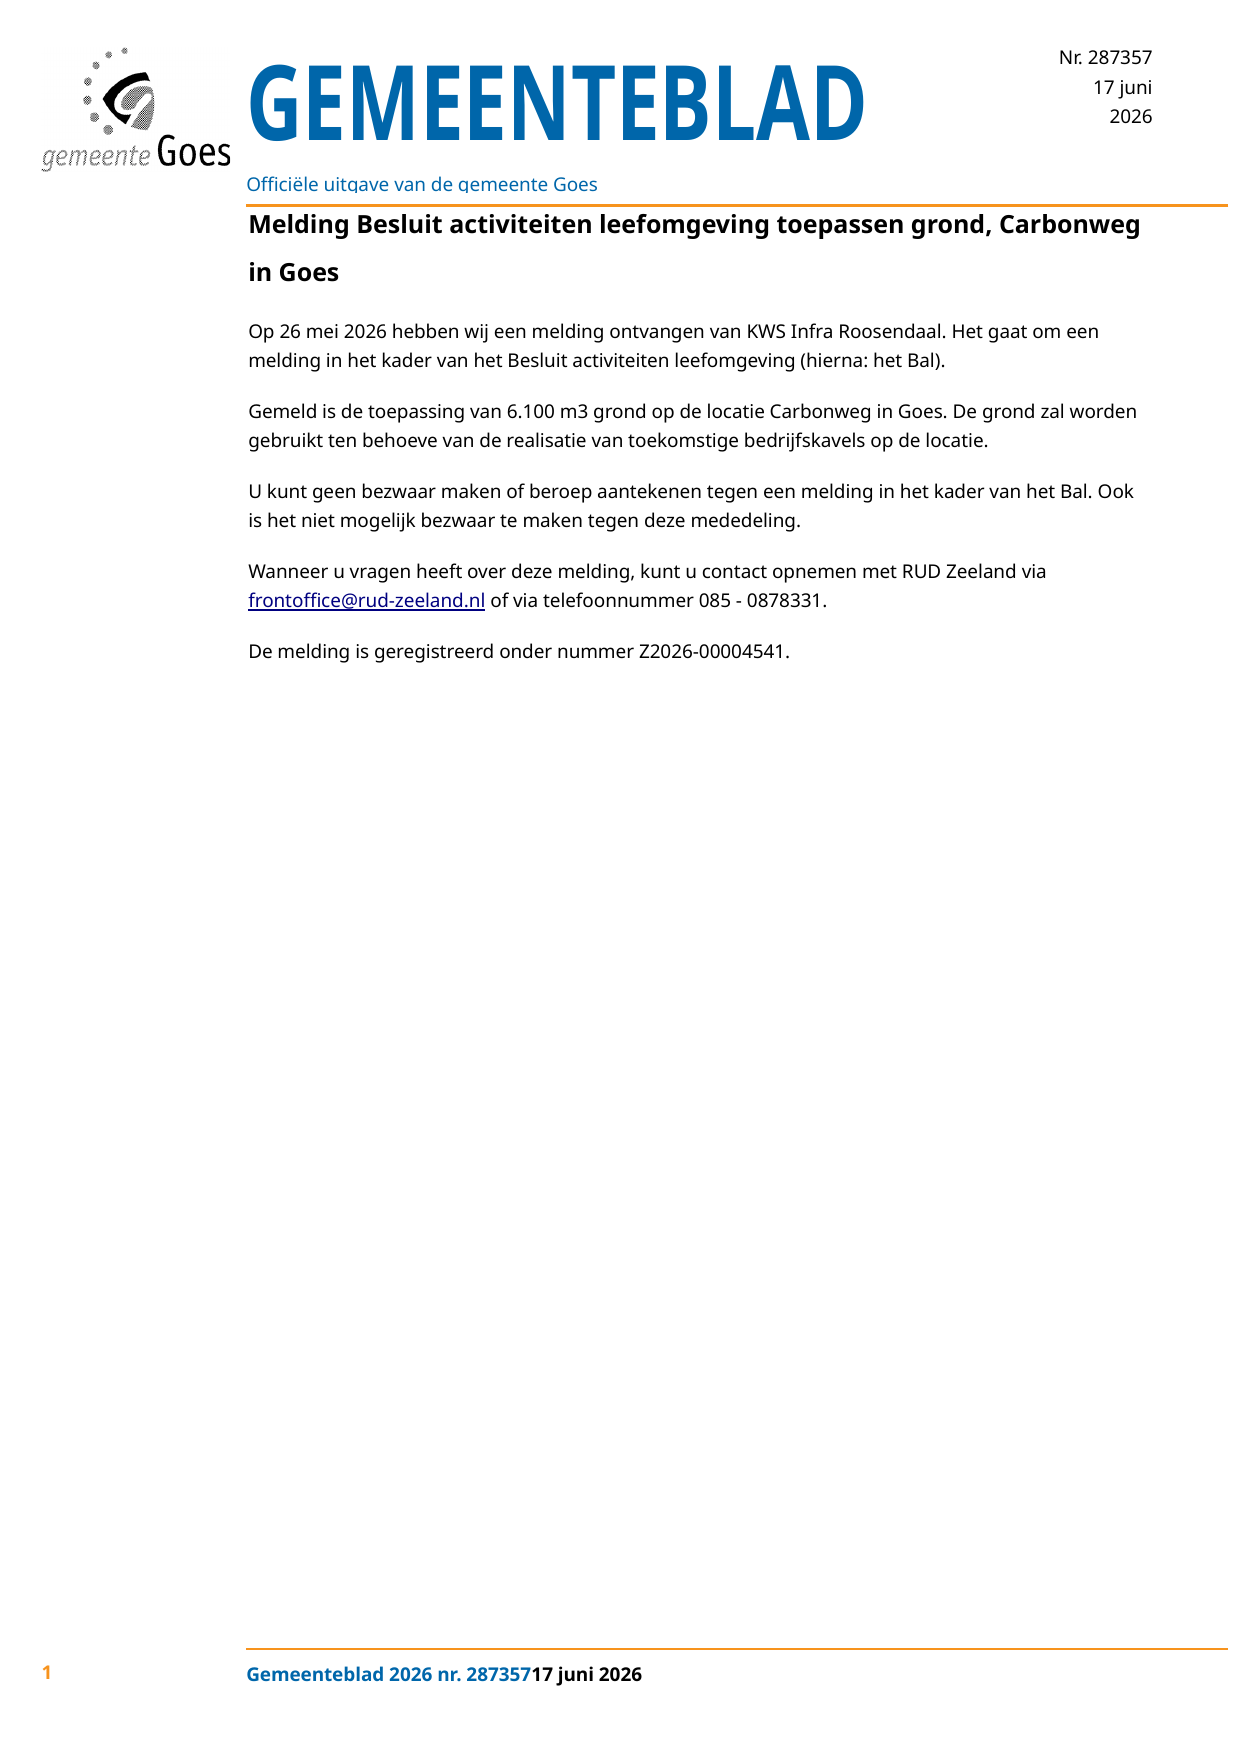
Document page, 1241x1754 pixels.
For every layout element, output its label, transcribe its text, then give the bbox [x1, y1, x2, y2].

text Op 26 mei 2026 hebben wij een melding ontvangen van KWS Infra Roosendaal. Het gaat om een melding in het kader van het Besluit activiteiten leefomgeving (hierna: het Bal). [248, 318, 1152, 373]
text De melding is geregistreerd onder nummer Z2026-00004541. [248, 638, 1152, 664]
text Wanneer u vragen heeft over deze melding, kunt u contact opnemen met RUD Zeeland via frontoffice@rud-zeeland.nl of via telefoonnummer 085 - 0878331. [248, 558, 1152, 613]
text U kunt geen bezwaar maken of beroep aantekenen tegen een melding in het kader van het Bal. Ook is het niet mogelijk bezwaar te maken tegen deze mededeling. [248, 478, 1152, 533]
text Gemeld is de toepassing van 6.100 m3 grond op de locatie Carbonweg in Goes. De grond zal worden gebruikt ten behoeve van de realisatie van toekomstige bedrijfskavels op de locatie. [248, 398, 1152, 453]
text Melding Besluit activiteiten leefomgeving toepassen grond, Carbonweg in Goes [248, 207, 1152, 288]
picture [41, 47, 231, 172]
